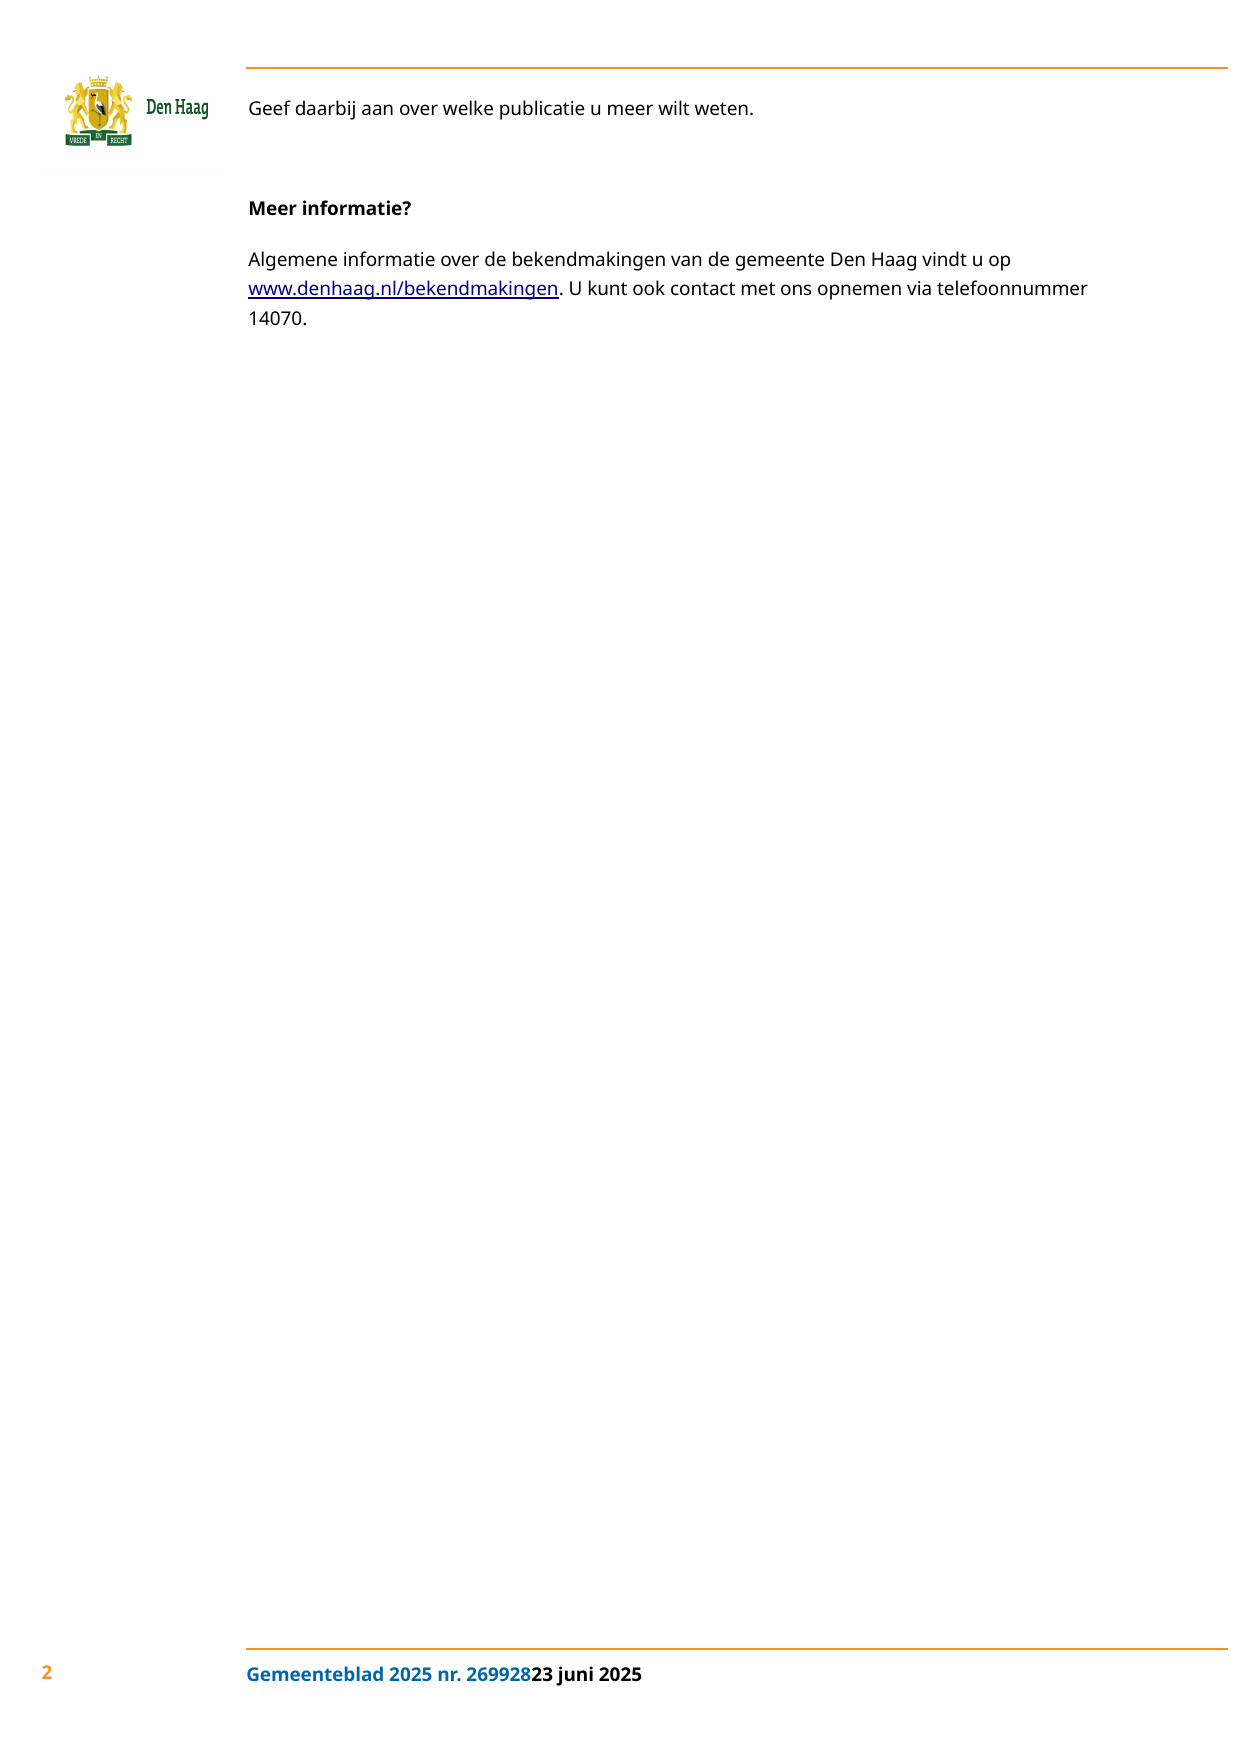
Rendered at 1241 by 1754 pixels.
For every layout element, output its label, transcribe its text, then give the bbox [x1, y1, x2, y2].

picture [41, 47, 231, 172]
text Geef daarbij aan over welke publicatie u meer wilt weten. [248, 95, 1152, 121]
text Meer informatie? [248, 196, 1152, 221]
text Algemene informatie over de bekendmakingen van de gemeente Den Haag vindt u op www.denhaag.nl/bekendmakingen. U kunt ook contact met ons opnemen via telefoonnummer 14070. [248, 246, 1152, 331]
